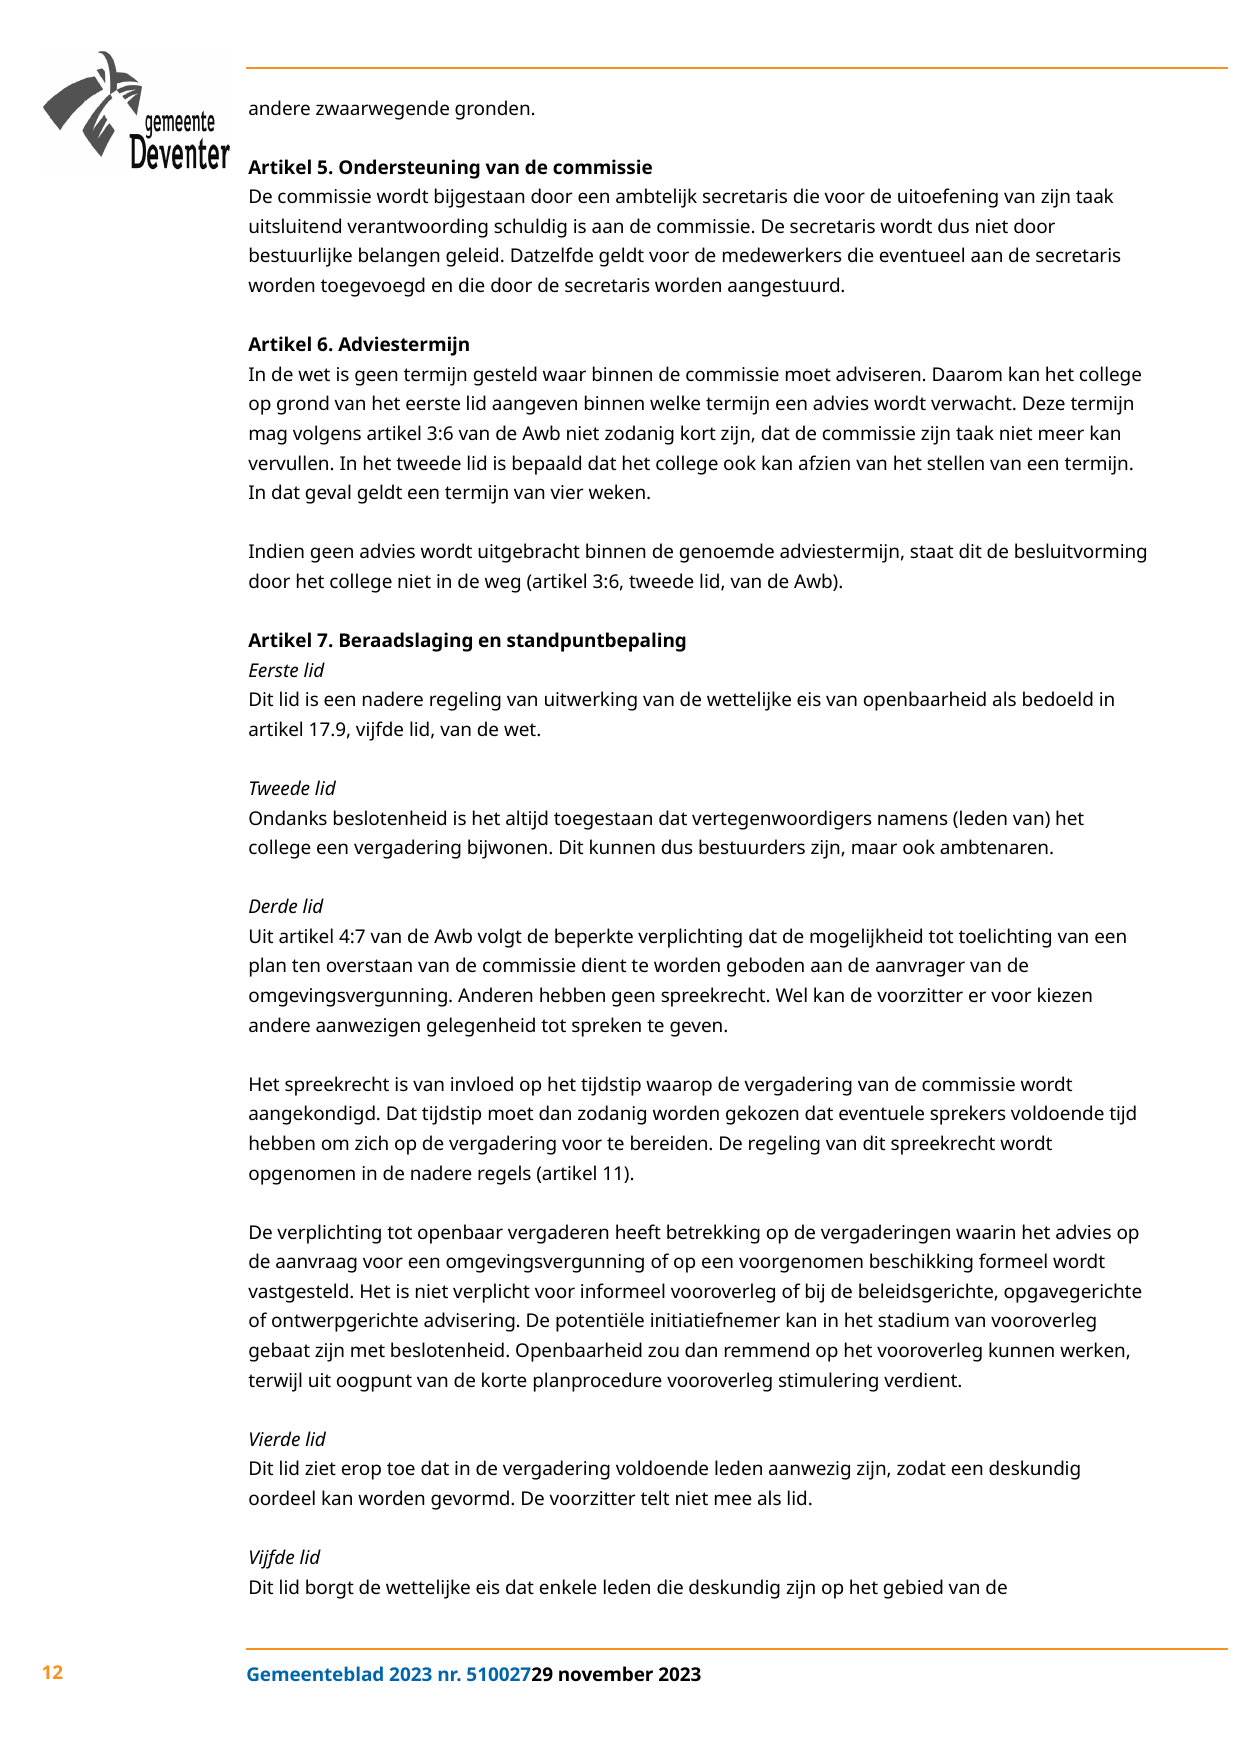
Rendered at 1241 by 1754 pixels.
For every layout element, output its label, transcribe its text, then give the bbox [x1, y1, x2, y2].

text De verplichting tot openbaar vergaderen heeft betrekking op de vergaderingen waarin het advies op de aanvraag voor een omgevingsvergunning of op een voorgenomen beschikking formeel wordt vastgesteld. Het is niet verplicht voor informeel vooroverleg of bij de beleidsgerichte, opgavegerichte of ontwerpgerichte advisering. De potentiële initiatiefnemer kan in het stadium van vooroverleg gebaat zijn met beslotenheid. Openbaarheid zou dan remmend op het vooroverleg kunnen werken, terwijl uit oogpunt van de korte planprocedure vooroverleg stimulering verdient. [248, 1219, 1152, 1393]
text Artikel 5. Ondersteuning van de commissie [248, 154, 1152, 180]
text Uit artikel 4:7 van de Awb volgt de beperkte verplichting dat de mogelijkheid tot toelichting van een plan ten overstaan van de commissie dient te worden geboden aan de aanvrager van de omgevingsvergunning. Anderen hebben geen spreekrecht. Wel kan de voorzitter er voor kiezen andere aanwezigen gelegenheid tot spreken te geven. [248, 923, 1152, 1038]
text Dit lid is een nadere regeling van uitwerking van de wettelijke eis van openbaarheid als bedoeld in artikel 17.9, vijfde lid, van de wet. [248, 686, 1152, 742]
text In de wet is geen termijn gesteld waar binnen de commissie moet adviseren. Daarom kan het college op grond van het eerste lid aangeven binnen welke termijn een advies wordt verwacht. Deze termijn mag volgens artikel 3:6 van de Awb niet zodanig kort zijn, dat de commissie zijn taak niet meer kan vervullen. In het tweede lid is bepaald dat het college ook kan afzien van het stellen van een termijn. In dat geval geldt een termijn van vier weken. [248, 361, 1152, 505]
text De commissie wordt bijgestaan door een ambtelijk secretaris die voor de uitoefening van zijn taak uitsluitend verantwoording schuldig is aan de commissie. De secretaris wordt dus niet door bestuurlijke belangen geleid. Datzelfde geldt voor de medewerkers die eventueel aan de secretaris worden toegevoegd en die door de secretaris worden aangestuurd. [248, 183, 1152, 298]
text Derde lid [248, 893, 1152, 919]
text Artikel 7. Beraadslaging en standpuntbepaling [248, 627, 1152, 653]
text Tweede lid [248, 775, 1152, 801]
text Vijfde lid [248, 1544, 1152, 1570]
text Ondanks beslotenheid is het altijd toegestaan dat vertegenwoordigers namens (leden van) het college een vergadering bijwonen. Dit kunnen dus bestuurders zijn, maar ook ambtenaren. [248, 805, 1152, 860]
text Indien geen advies wordt uitgebracht binnen de genoemde adviestermijn, staat dit de besluitvorming door het college niet in de weg (artikel 3:6, tweede lid, van de Awb). [248, 538, 1152, 594]
text Het spreekrecht is van invloed op het tijdstip waarop de vergadering van de commissie wordt aangekondigd. Dat tijdstip moet dan zodanig worden gekozen dat eventuele sprekers voldoende tijd hebben om zich op de vergadering voor te bereiden. De regeling van dit spreekrecht wordt opgenomen in de nadere regels (artikel 11). [248, 1071, 1152, 1186]
text Dit lid borgt de wettelijke eis dat enkele leden die deskundig zijn op het gebied van de [248, 1574, 1152, 1600]
text Dit lid ziet erop toe dat in de vergadering voldoende leden aanwezig zijn, zodat een deskundig oordeel kan worden gevormd. De voorzitter telt niet mee als lid. [248, 1456, 1152, 1511]
text Eerste lid [248, 657, 1152, 683]
text Artikel 6. Adviestermijn [248, 331, 1152, 357]
picture [41, 47, 231, 172]
text andere zwaarwegende gronden. [248, 95, 1152, 121]
text Vierde lid [248, 1426, 1152, 1452]
